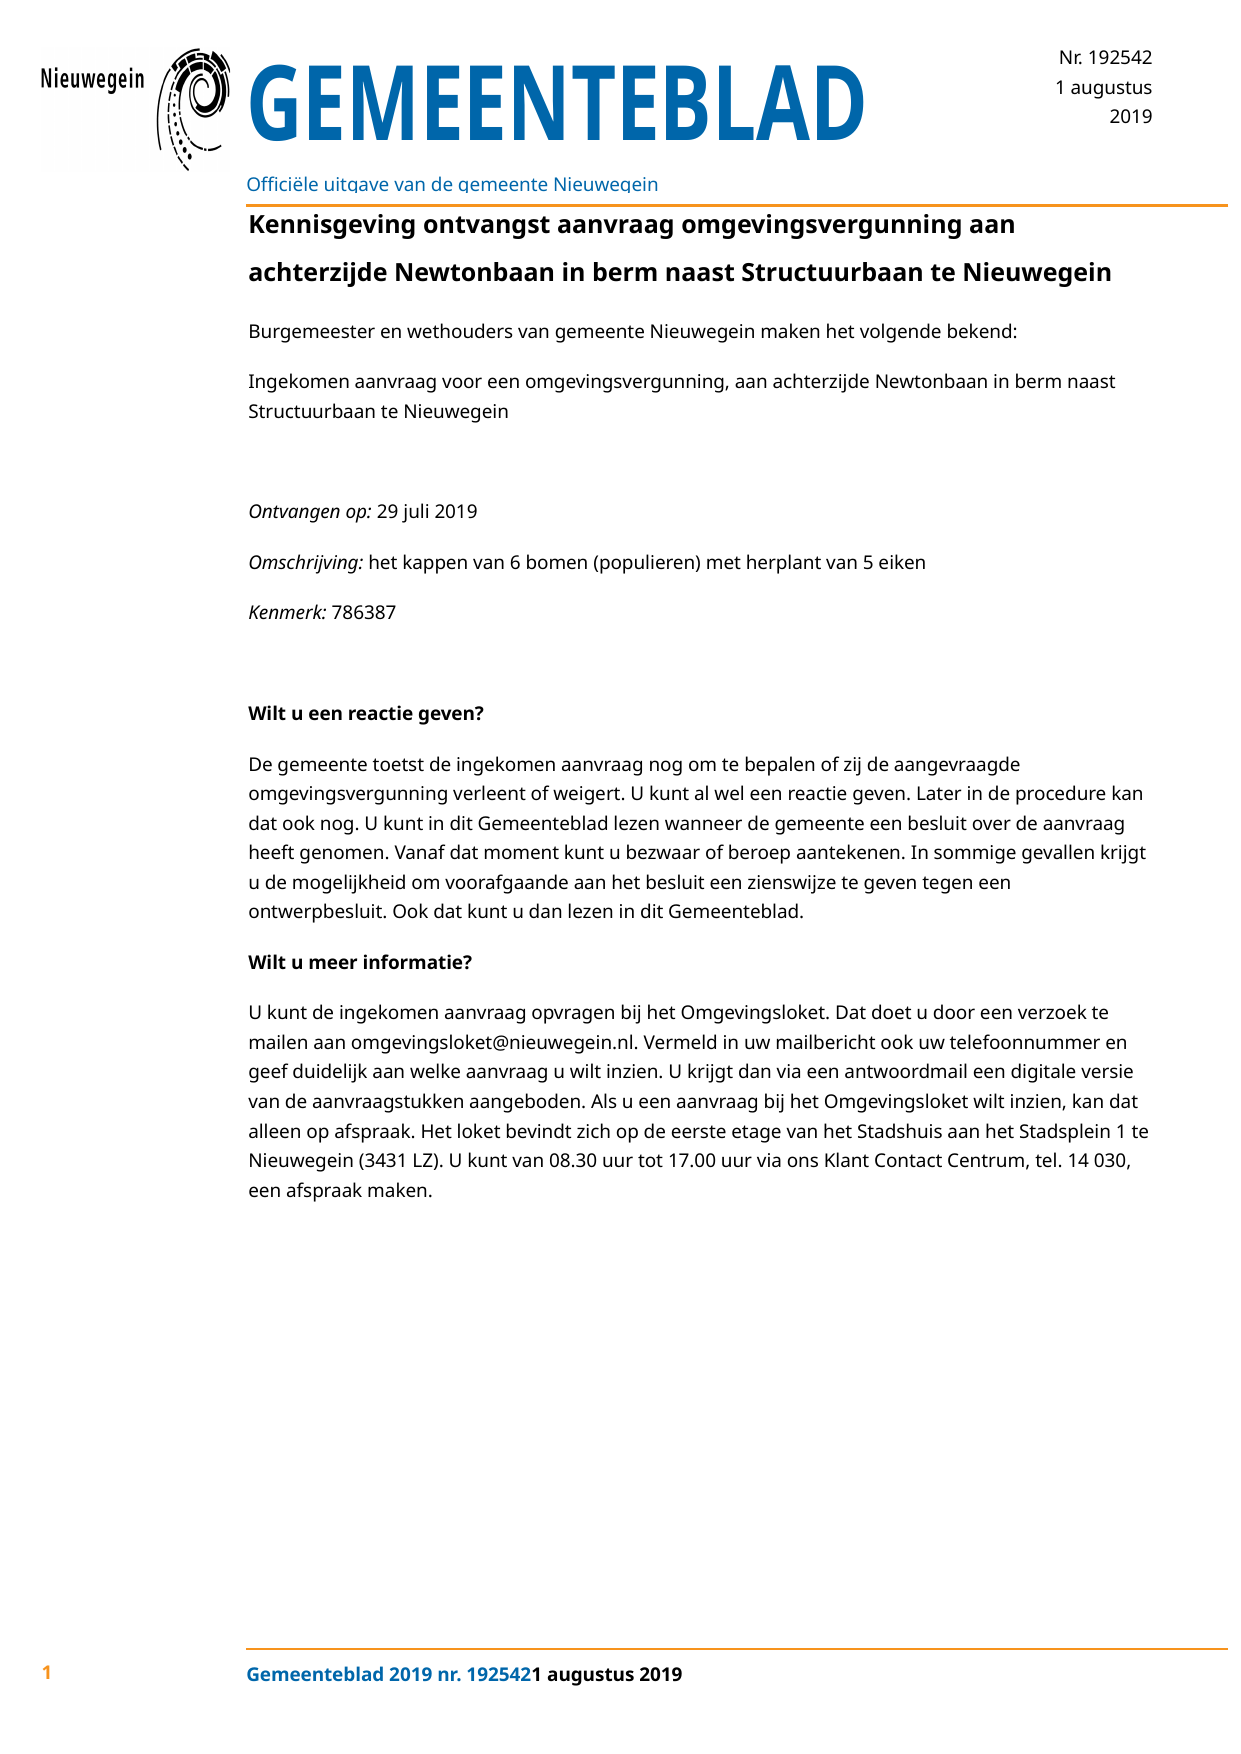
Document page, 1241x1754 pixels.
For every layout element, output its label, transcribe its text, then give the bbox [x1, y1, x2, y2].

text U kunt de ingekomen aanvraag opvragen bij het Omgevingsloket. Dat doet u door een verzoek te mailen aan omgevingsloket@nieuwegein.nl. Vermeld in uw mailbericht ook uw telefoonnummer en geef duidelijk aan welke aanvraag u wilt inzien. U krijgt dan via een antwoordmail een digitale versie van de aanvraagstukken aangeboden. Als u een aanvraag bij het Omgevingsloket wilt inzien, kan dat alleen op afspraak. Het loket bevindt zich op de eerste etage van het Stadshuis aan het Stadsplein 1 te Nieuwegein (3431 LZ). U kunt van 08.30 uur tot 17.00 uur via ons Klant Contact Centrum, tel. 14 030, een afspraak maken. [248, 999, 1152, 1203]
text Wilt u meer informatie? [248, 949, 1152, 975]
picture [41, 47, 231, 172]
text Wilt u een reactie geven? [248, 700, 1152, 726]
text Burgemeester en wethouders van gemeente Nieuwegein maken het volgende bekend: [248, 318, 1152, 344]
text Ingekomen aanvraag voor een omgevingsvergunning, aan achterzijde Newtonbaan in berm naast Structuurbaan te Nieuwegein [248, 368, 1152, 424]
text De gemeente toetst de ingekomen aanvraag nog om te bepalen of zij de aangevraagde omgevingsvergunning verleent of weigert. U kunt al wel een reactie geven. Later in de procedure kan dat ook nog. U kunt in dit Gemeenteblad lezen wanneer de gemeente een besluit over de aanvraag heeft genomen. Vanaf dat moment kunt u bezwaar of beroep aantekenen. In sommige gevallen krijgt u de mogelijkheid om voorafgaande aan het besluit een zienswijze te geven tegen een ontwerpbesluit. Ook dat kunt u dan lezen in dit Gemeenteblad. [248, 751, 1152, 924]
text Kennisgeving ontvangst aanvraag omgevingsvergunning aan achterzijde Newtonbaan in berm naast Structuurbaan te Nieuwegein [248, 207, 1152, 288]
text Omschrijving: het kappen van 6 bomen (populieren) met herplant van 5 eiken [248, 549, 1152, 575]
text Ontvangen op: 29 juli 2019 [248, 499, 1152, 524]
text Kenmerk: 786387 [248, 599, 1152, 625]
